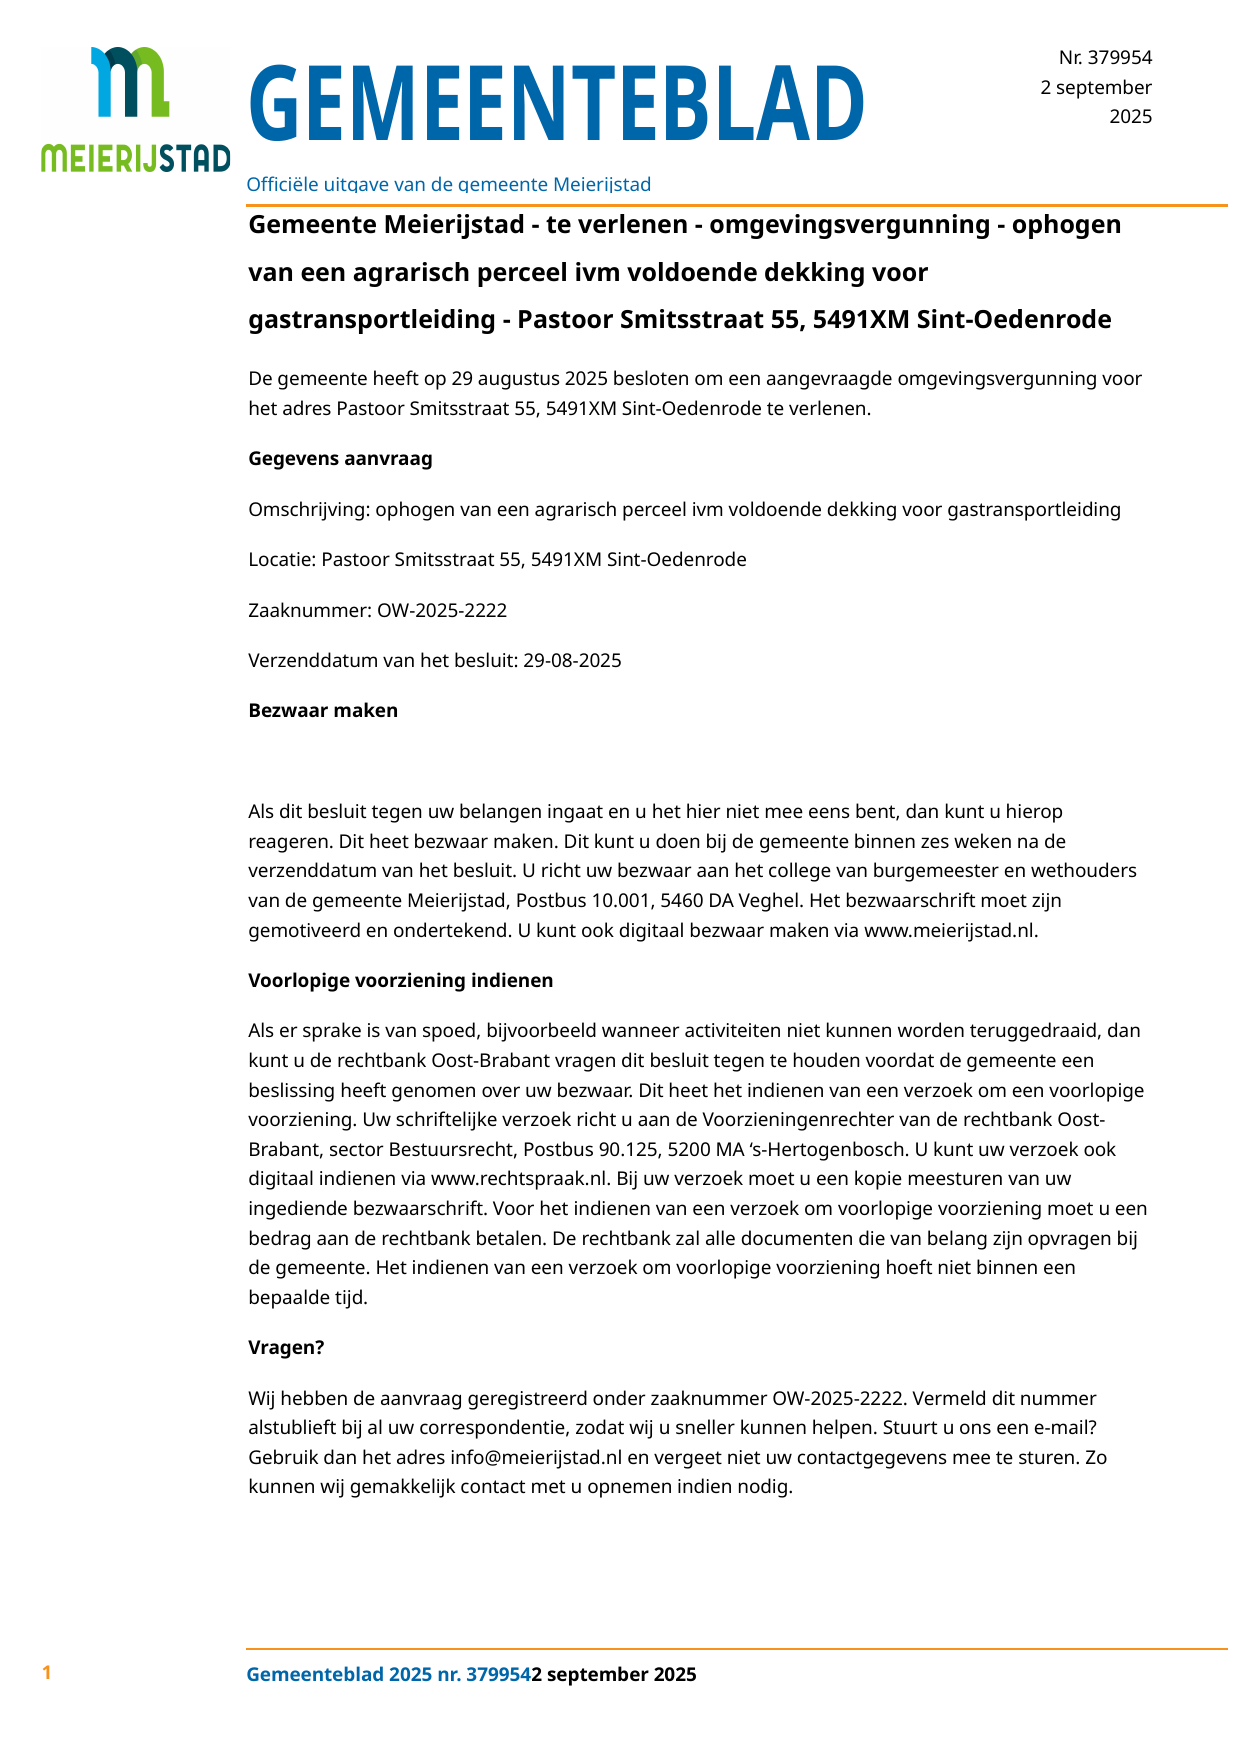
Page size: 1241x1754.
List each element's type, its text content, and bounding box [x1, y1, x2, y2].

text Wij hebben de aanvraag geregistreerd onder zaaknummer OW-2025-2222. Vermeld dit nummer alstublieft bij al uw correspondentie, zodat wij u sneller kunnen helpen. Stuurt u ons een e-mail? Gebruik dan het adres info@meierijstad.nl en vergeet niet uw contactgegevens mee te sturen. Zo kunnen wij gemakkelijk contact met u opnemen indien nodig. [248, 1385, 1152, 1499]
text Voorlopige voorziening indienen [248, 967, 1152, 993]
text Locatie: Pastoor Smitsstraat 55, 5491XM Sint-Oedenrode [248, 546, 1152, 572]
text Zaaknummer: OW-2025-2222 [248, 597, 1152, 622]
text Vragen? [248, 1334, 1152, 1360]
text Gegevens aanvraag [248, 446, 1152, 471]
text Verzenddatum van het besluit: 29-08-2025 [248, 647, 1152, 673]
text Als dit besluit tegen uw belangen ingaat en u het hier niet mee eens bent, dan kunt u hierop reageren. Dit heet bezwaar maken. Dit kunt u doen bij de gemeente binnen zes weken na de verzenddatum van het besluit. U richt uw bezwaar aan het college van burgemeester en wethouders van de gemeente Meierijstad, Postbus 10.001, 5460 DA Veghel. Het bezwaarschrift moet zijn gemotiveerd en ondertekend. U kunt ook digitaal bezwaar maken via www.meierijstad.nl. [248, 798, 1152, 942]
text Omschrijving: ophogen van een agrarisch perceel ivm voldoende dekking voor gastransportleiding [248, 496, 1152, 522]
text Bezwaar maken [248, 698, 1152, 723]
picture [41, 47, 231, 172]
text De gemeente heeft op 29 augustus 2025 besloten om een aangevraagde omgevingsvergunning voor het adres Pastoor Smitsstraat 55, 5491XM Sint-Oedenrode te verlenen. [248, 366, 1152, 421]
text Gemeente Meierijstad - te verlenen - omgevingsvergunning - ophogen van een agrarisch perceel ivm voldoende dekking voor gastransportleiding - Pastoor Smitsstraat 55, 5491XM Sint-Oedenrode [248, 207, 1152, 336]
text Als er sprake is van spoed, bijvoorbeeld wanneer activiteiten niet kunnen worden teruggedraaid, dan kunt u de rechtbank Oost-Brabant vragen dit besluit tegen te houden voordat de gemeente een beslissing heeft genomen over uw bezwaar. Dit heet het indienen van een verzoek om een voorlopige voorziening. Uw schriftelijke verzoek richt u aan de Voorzieningenrechter van de rechtbank Oost-Brabant, sector Bestuursrecht, Postbus 90.125, 5200 MA ‘s-Hertogenbosch. U kunt uw verzoek ook digitaal indienen via www.rechtspraak.nl. Bij uw verzoek moet u een kopie meesturen van uw ingediende bezwaarschrift. Voor het indienen van een verzoek om voorlopige voorziening moet u een bedrag aan de rechtbank betalen. De rechtbank zal alle documenten die van belang zijn opvragen bij de gemeente. Het indienen van een verzoek om voorlopige voorziening hoeft niet binnen een bepaalde tijd. [248, 1018, 1152, 1309]
